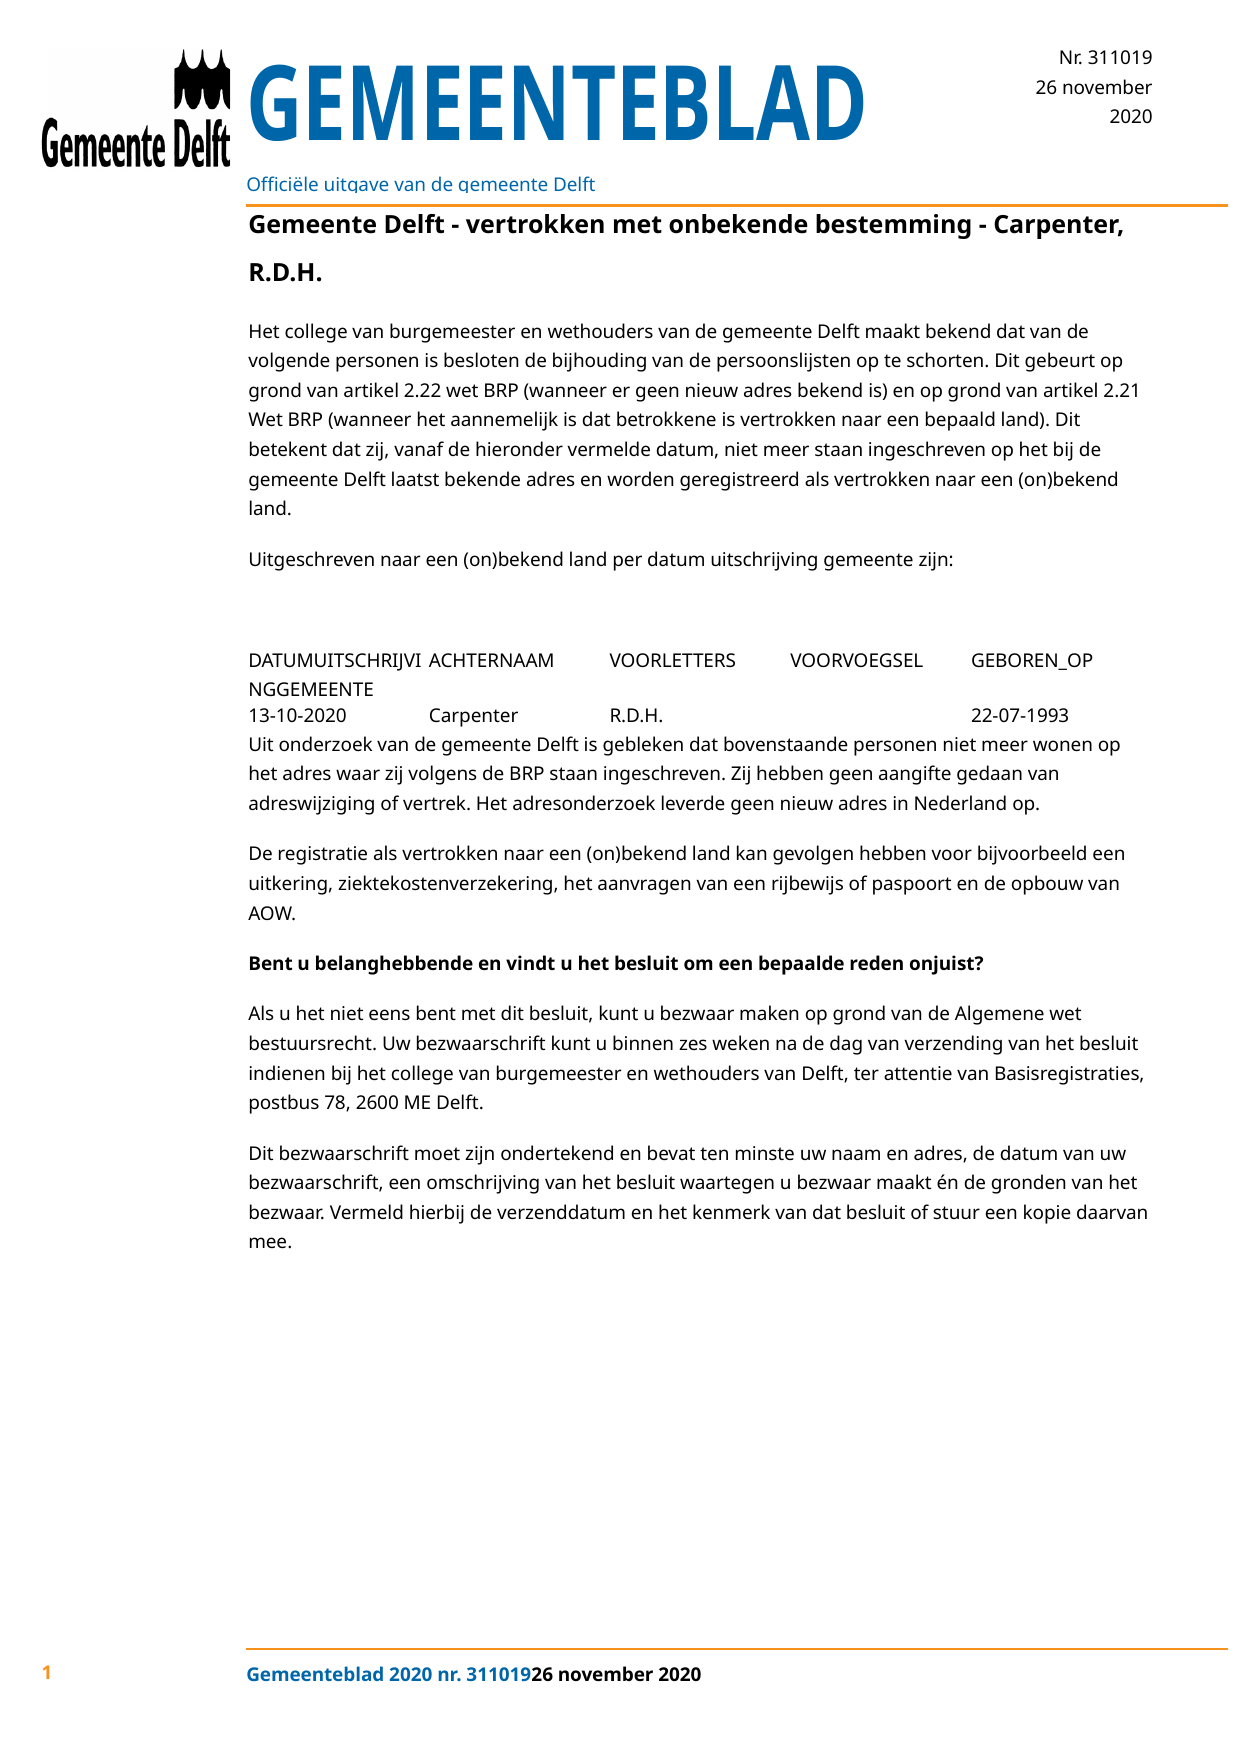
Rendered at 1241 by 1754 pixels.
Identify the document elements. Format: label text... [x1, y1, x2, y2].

text Uit onderzoek van de gemeente Delft is gebleken dat bovenstaande personen niet meer wonen op het adres waar zij volgens de BRP staan ingeschreven. Zij hebben geen aangifte gedaan van adreswijziging of vertrek. Het adresonderzoek leverde geen nieuw adres in Nederland op. [248, 731, 1152, 816]
table_header GEBOREN_OP [971, 647, 1152, 702]
text Gemeente Delft - vertrokken met onbekende bestemming - Carpenter, R.D.H. [248, 207, 1152, 288]
table_cell 13-10-2020 [248, 702, 429, 728]
table_cell Carpenter [429, 702, 609, 728]
picture [41, 47, 231, 172]
table_cell 22-07-1993 [971, 702, 1152, 728]
text Dit bezwaarschrift moet zijn ondertekend en bevat ten minste uw naam en adres, de datum van uw bezwaarschrift, een omschrijving van het besluit waartegen u bezwaar maakt én de gronden van het bezwaar. Vermeld hierbij de verzenddatum en het kenmerk van dat besluit of stuur een kopie daarvan mee. [248, 1140, 1152, 1254]
table_cell [790, 702, 971, 728]
text De registratie als vertrokken naar een (on)bekend land kan gevolgen hebben voor bijvoorbeeld een uitkering, ziektekostenverzekering, het aanvragen van een rijbewijs of paspoort en de opbouw van AOW. [248, 841, 1152, 926]
text Bent u belanghebbende en vindt u het besluit om een bepaalde reden onjuist? [248, 950, 1152, 976]
text Het college van burgemeester en wethouders van de gemeente Delft maakt bekend dat van de volgende personen is besloten de bijhouding van de persoonslijsten op te schorten. Dit gebeurt op grond van artikel 2.22 wet BRP (wanneer er geen nieuw adres bekend is) en op grond van artikel 2.21 Wet BRP (wanneer het aannemelijk is dat betrokkene is vertrokken naar een bepaald land). Dit betekent dat zij, vanaf de hieronder vermelde datum, niet meer staan ingeschreven op het bij de gemeente Delft laatst bekende adres en worden geregistreerd als vertrokken naar een (on)bekend land. [248, 318, 1152, 521]
text Als u het niet eens bent met dit besluit, kunt u bezwaar maken op grond van de Algemene wet bestuursrecht. Uw bezwaarschrift kunt u binnen zes weken na de dag van verzending van het besluit indienen bij het college van burgemeester en wethouders van Delft, ter attentie van Basisregistraties, postbus 78, 2600 ME Delft. [248, 1001, 1152, 1115]
table_header VOORLETTERS [609, 647, 790, 702]
table_header VOORVOEGSEL [790, 647, 971, 702]
table_header ACHTERNAAM [429, 647, 609, 702]
table_cell R.D.H. [609, 702, 790, 728]
table_header DATUMUITSCHRIJVINGGEMEENTE [248, 647, 429, 702]
text Uitgeschreven naar een (on)bekend land per datum uitschrijving gemeente zijn: [248, 546, 1152, 572]
